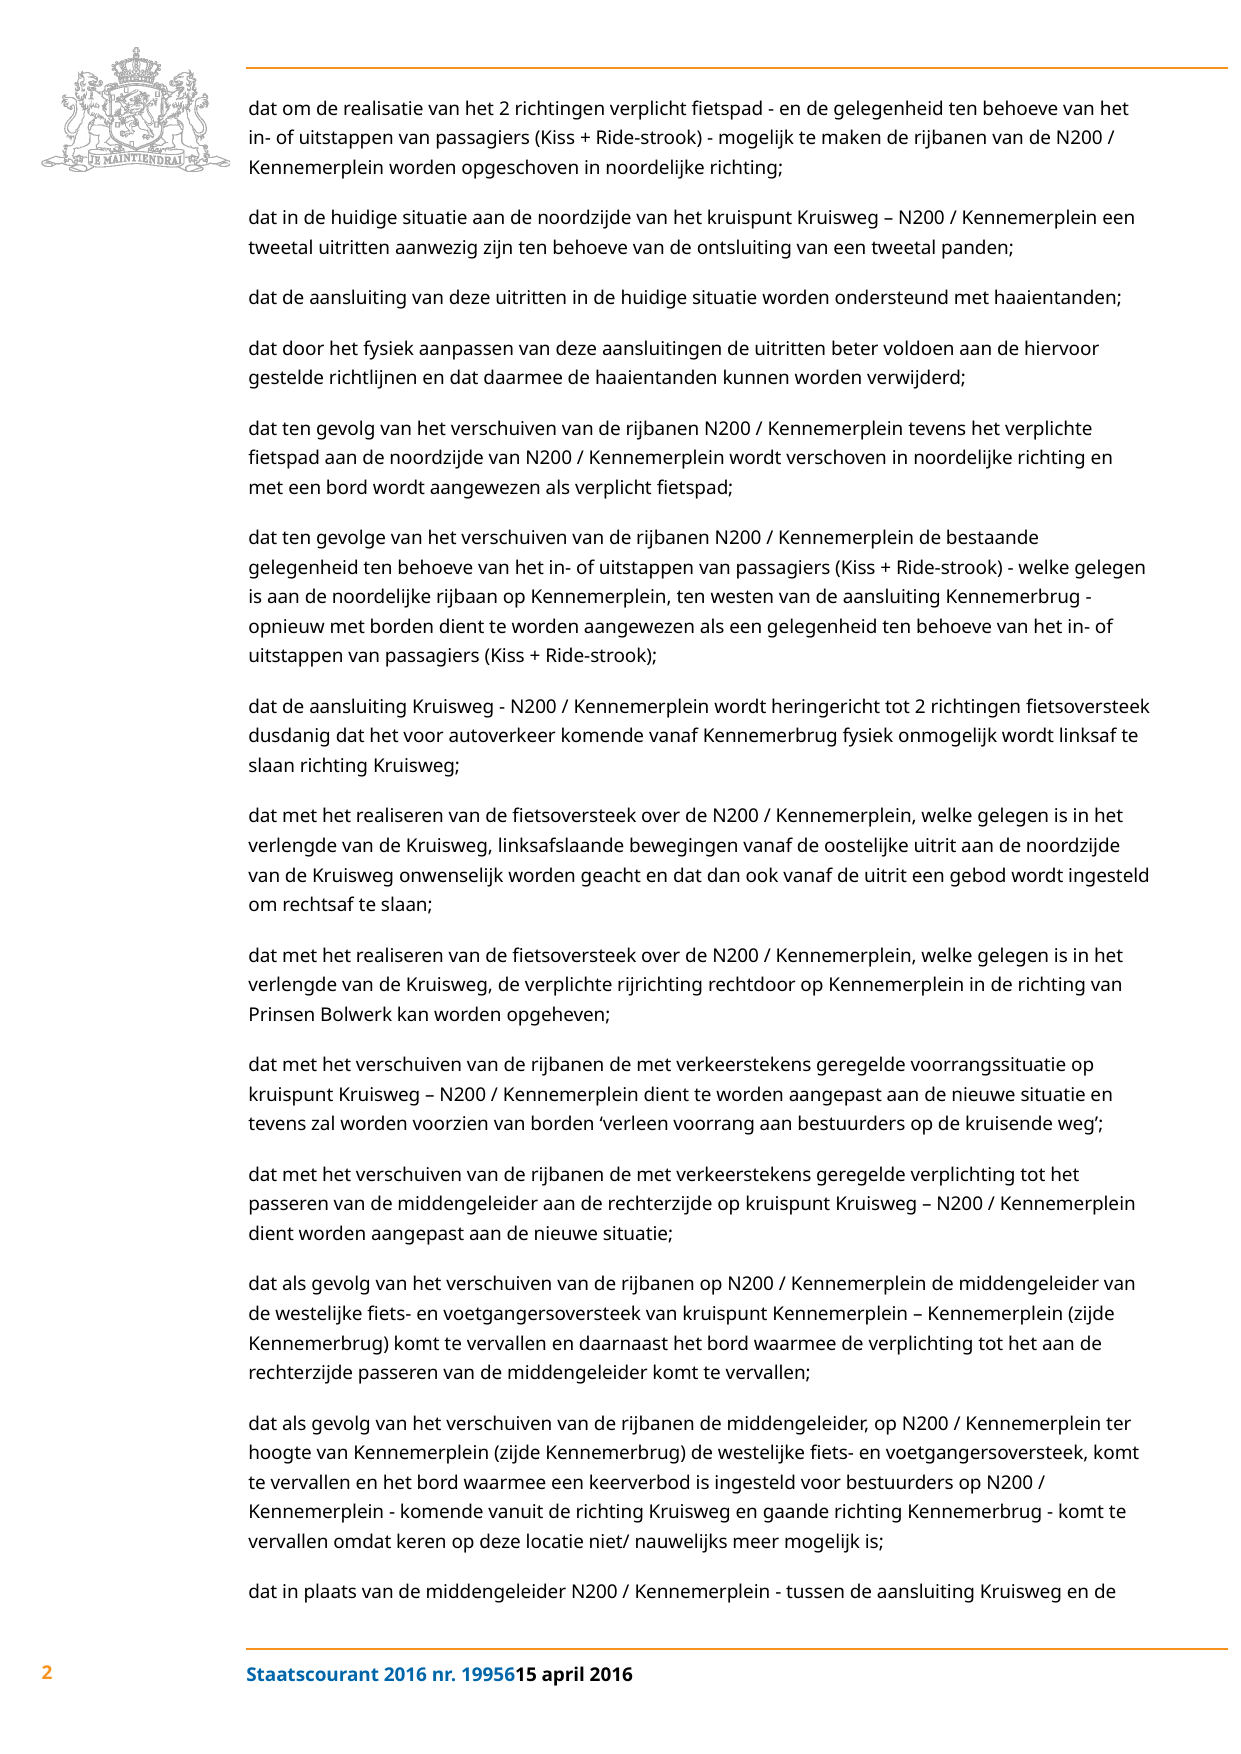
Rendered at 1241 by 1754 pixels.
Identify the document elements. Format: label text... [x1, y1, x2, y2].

text dat met het verschuiven van de rijbanen de met verkeerstekens geregelde verplichting tot het passeren van de middengeleider aan de rechterzijde op kruispunt Kruisweg – N200 / Kennemerplein dient worden aangepast aan de nieuwe situatie; [248, 1161, 1152, 1246]
text dat ten gevolg van het verschuiven van de rijbanen N200 / Kennemerplein tevens het verplichte fietspad aan de noordzijde van N200 / Kennemerplein wordt verschoven in noordelijke richting en met een bord wordt aangewezen als verplicht fietspad; [248, 415, 1152, 500]
text dat in de huidige situatie aan de noordzijde van het kruispunt Kruisweg – N200 / Kennemerplein een tweetal uitritten aanwezig zijn ten behoeve van de ontsluiting van een tweetal panden; [248, 204, 1152, 260]
text dat in plaats van de middengeleider N200 / Kennemerplein - tussen de aansluiting Kruisweg en de [248, 1578, 1152, 1604]
text dat met het verschuiven van de rijbanen de met verkeerstekens geregelde voorrangssituatie op kruispunt Kruisweg – N200 / Kennemerplein dient te worden aangepast aan de nieuwe situatie en tevens zal worden voorzien van borden ‘verleen voorrang aan bestuurders op de kruisende weg’; [248, 1051, 1152, 1136]
text dat door het fysiek aanpassen van deze aansluitingen de uitritten beter voldoen aan de hiervoor gestelde richtlijnen en dat daarmee de haaientanden kunnen worden verwijderd; [248, 335, 1152, 390]
text dat ten gevolge van het verschuiven van de rijbanen N200 / Kennemerplein de bestaande gelegenheid ten behoeve van het in- of uitstappen van passagiers (Kiss + Ride-strook) - welke gelegen is aan de noordelijke rijbaan op Kennemerplein, ten westen van de aansluiting Kennemerbrug - opnieuw met borden dient te worden aangewezen als een gelegenheid ten behoeve van het in- of uitstappen van passagiers (Kiss + Ride-strook); [248, 524, 1152, 668]
picture [41, 47, 231, 172]
text dat met het realiseren van de fietsoversteek over de N200 / Kennemerplein, welke gelegen is in het verlengde van de Kruisweg, de verplichte rijrichting rechtdoor op Kennemerplein in de richting van Prinsen Bolwerk kan worden opgeheven; [248, 942, 1152, 1027]
text dat de aansluiting Kruisweg - N200 / Kennemerplein wordt heringericht tot 2 richtingen fietsoversteek dusdanig dat het voor autoverkeer komende vanaf Kennemerbrug fysiek onmogelijk wordt linksaf te slaan richting Kruisweg; [248, 693, 1152, 778]
text dat om de realisatie van het 2 richtingen verplicht fietspad - en de gelegenheid ten behoeve van het in- of uitstappen van passagiers (Kiss + Ride-strook) - mogelijk te maken de rijbanen van de N200 / Kennemerplein worden opgeschoven in noordelijke richting; [248, 95, 1152, 180]
text dat als gevolg van het verschuiven van de rijbanen de middengeleider, op N200 / Kennemerplein ter hoogte van Kennemerplein (zijde Kennemerbrug) de westelijke fiets- en voetgangersoversteek, komt te vervallen en het bord waarmee een keerverbod is ingesteld voor bestuurders op N200 / Kennemerplein - komende vanuit de richting Kruisweg en gaande richting Kennemerbrug - komt te vervallen omdat keren op deze locatie niet/ nauwelijks meer mogelijk is; [248, 1410, 1152, 1554]
text dat met het realiseren van de fietsoversteek over de N200 / Kennemerplein, welke gelegen is in het verlengde van de Kruisweg, linksafslaande bewegingen vanaf de oostelijke uitrit aan de noordzijde van de Kruisweg onwenselijk worden geacht en dat dan ook vanaf de uitrit een gebod wordt ingesteld om rechtsaf te slaan; [248, 803, 1152, 917]
text dat als gevolg van het verschuiven van de rijbanen op N200 / Kennemerplein de middengeleider van de westelijke fiets- en voetgangersoversteek van kruispunt Kennemerplein – Kennemerplein (zijde Kennemerbrug) komt te vervallen en daarnaast het bord waarmee de verplichting tot het aan de rechterzijde passeren van de middengeleider komt te vervallen; [248, 1271, 1152, 1385]
text dat de aansluiting van deze uitritten in de huidige situatie worden ondersteund met haaientanden; [248, 284, 1152, 310]
